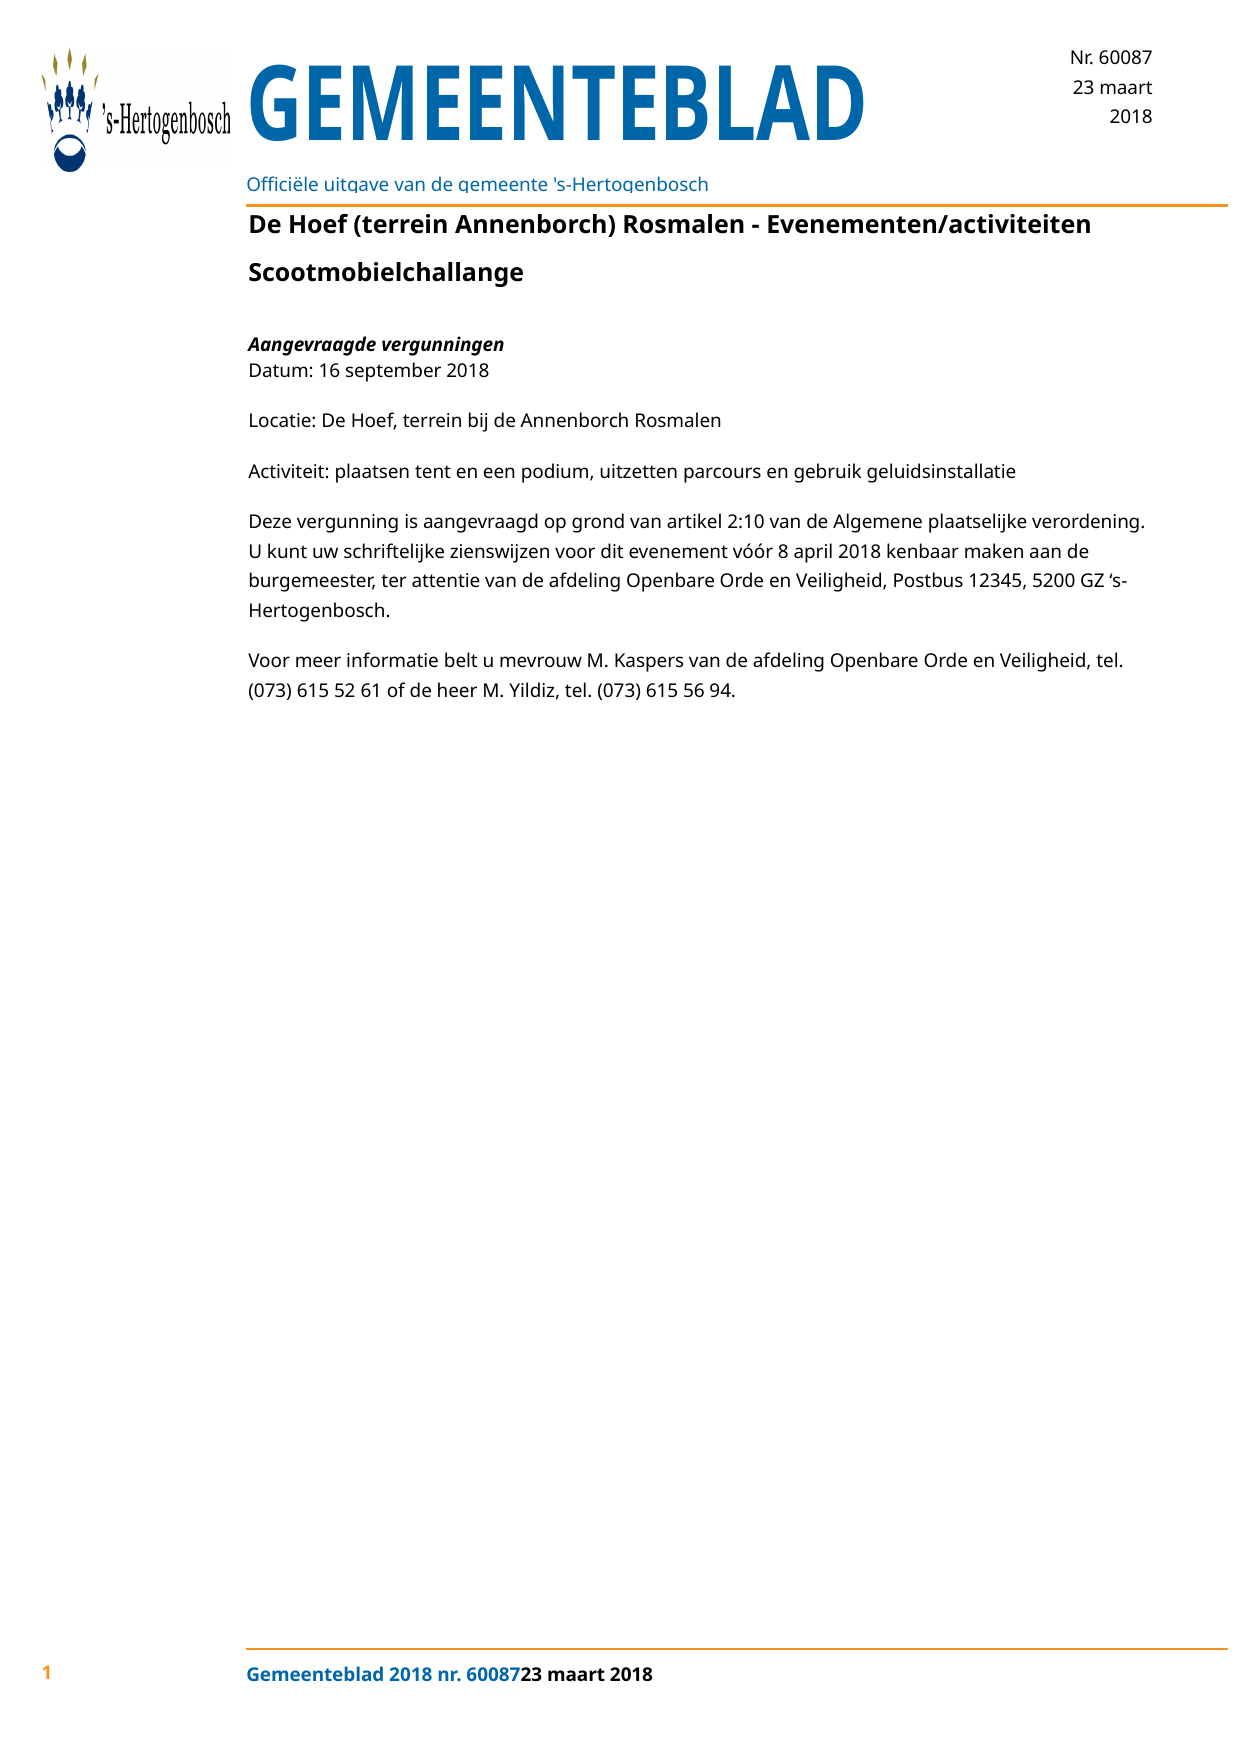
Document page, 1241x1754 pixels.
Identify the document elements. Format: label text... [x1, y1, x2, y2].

text Deze vergunning is aangevraagd op grond van artikel 2:10 van de Algemene plaatselijke verordening. U kunt uw schriftelijke zienswijzen voor dit evenement vóór 8 april 2018 kenbaar maken aan de burgemeester, ter attentie van de afdeling Openbare Orde en Veiligheid, Postbus 12345, 5200 GZ ‘s-Hertogenbosch. [248, 508, 1152, 623]
text Activiteit: plaatsen tent en een podium, uitzetten parcours en gebruik geluidsinstallatie [248, 458, 1152, 484]
text Voor meer informatie belt u mevrouw M. Kaspers van de afdeling Openbare Orde en Veiligheid, tel. (073) 615 52 61 of de heer M. Yildiz, tel. (073) 615 56 94. [248, 648, 1152, 703]
text Locatie: De Hoef, terrein bij de Annenborch Rosmalen [248, 408, 1152, 433]
picture [41, 47, 231, 172]
text De Hoef (terrein Annenborch) Rosmalen - Evenementen/activiteiten Scootmobielchallange [248, 207, 1152, 288]
text Aangevraagde vergunningen [248, 331, 1152, 357]
text Datum: 16 september 2018 [248, 357, 1152, 383]
